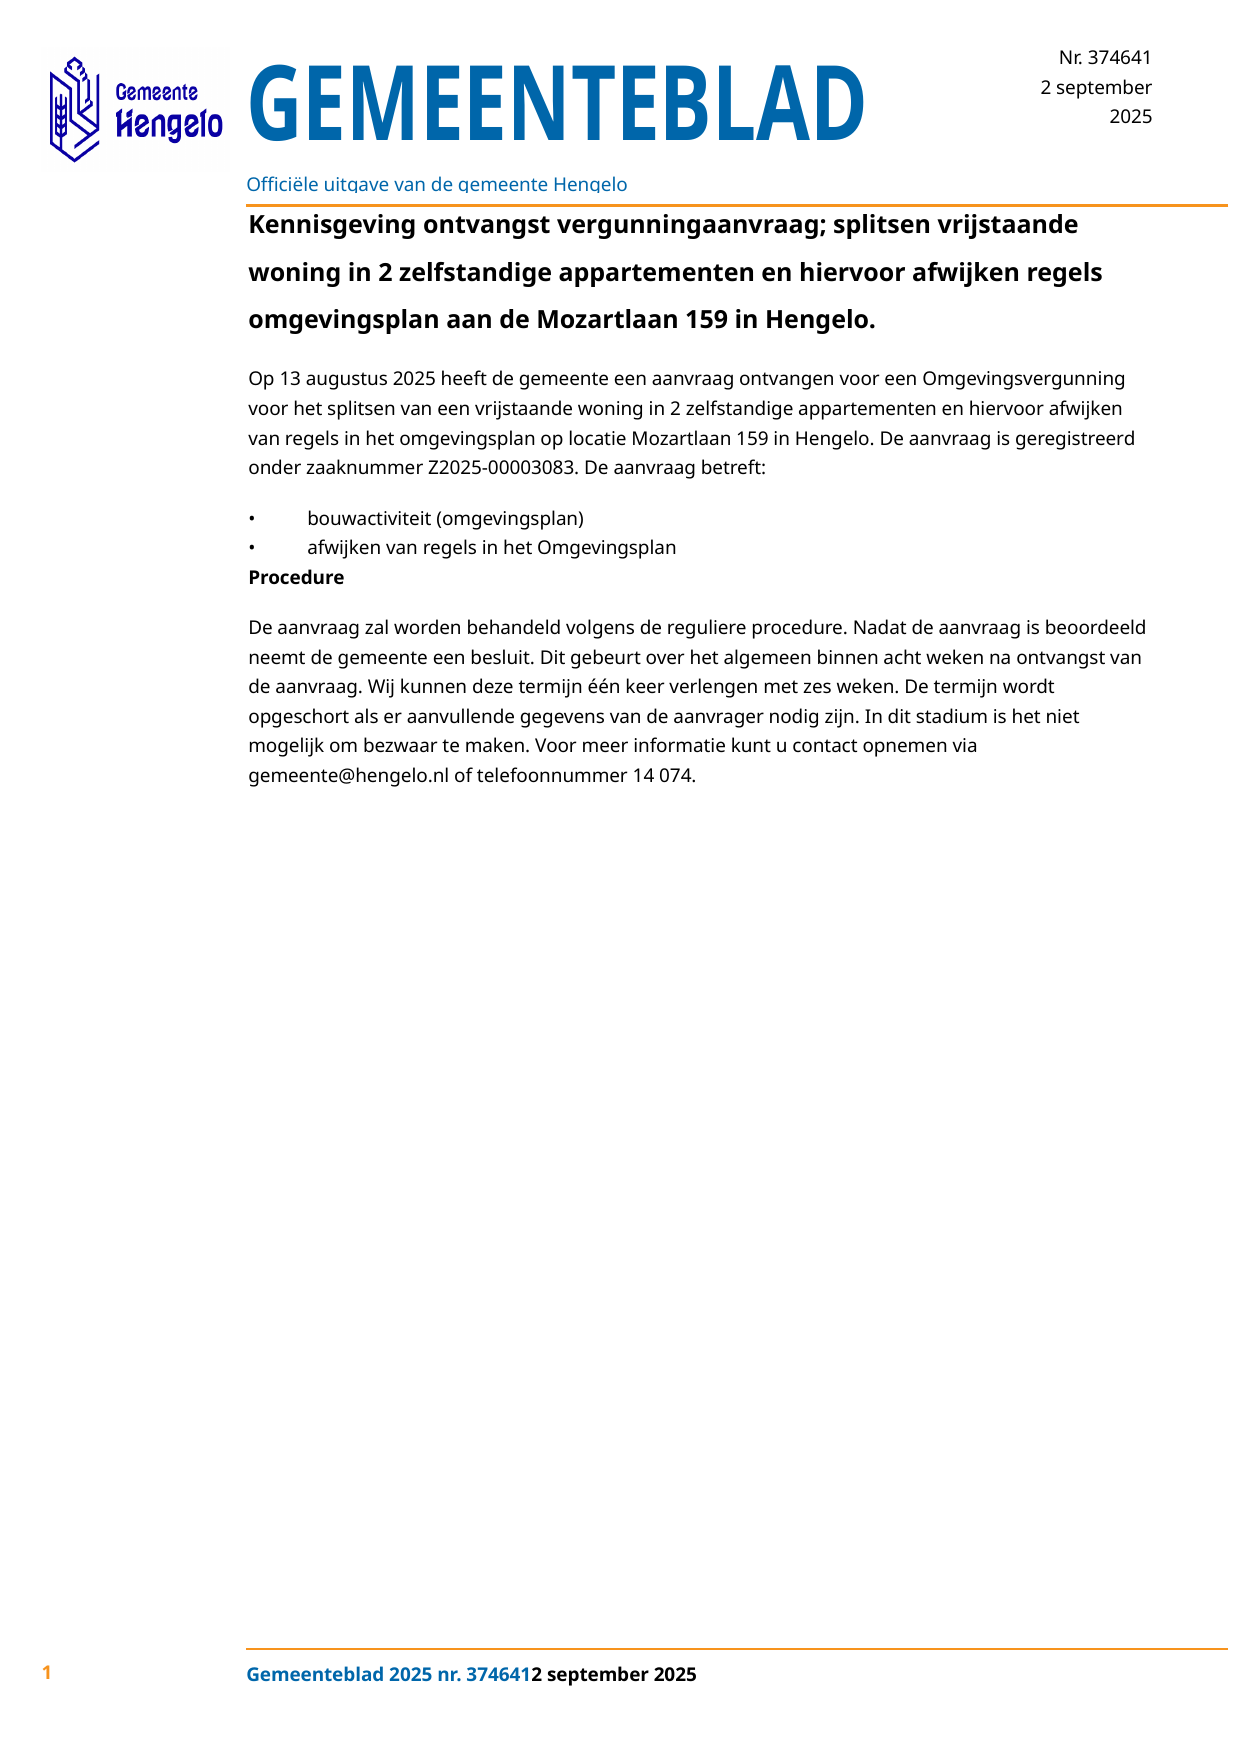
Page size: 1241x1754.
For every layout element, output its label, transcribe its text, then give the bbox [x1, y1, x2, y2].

list afwijken van regels in het Omgevingsplan [248, 534, 1152, 560]
text De aanvraag zal worden behandeld volgens de reguliere procedure. Nadat de aanvraag is beoordeeld neemt de gemeente een besluit. Dit gebeurt over het algemeen binnen acht weken na ontvangst van de aanvraag. Wij kunnen deze termijn één keer verlengen met zes weken. De termijn wordt opgeschort als er aanvullende gegevens van de aanvrager nodig zijn. In dit stadium is het niet mogelijk om bezwaar te maken. Voor meer informatie kunt u contact opnemen via gemeente@hengelo.nl of telefoonnummer 14 074. [248, 614, 1152, 788]
text Kennisgeving ontvangst vergunningaanvraag; splitsen vrijstaande woning in 2 zelfstandige appartementen en hiervoor afwijken regels omgevingsplan aan de Mozartlaan 159 in Hengelo. [248, 207, 1152, 336]
list bouwactiviteit (omgevingsplan) [248, 505, 1152, 530]
text Procedure [248, 564, 1152, 589]
picture [41, 47, 231, 172]
text Op 13 augustus 2025 heeft de gemeente een aanvraag ontvangen voor een Omgevingsvergunning voor het splitsen van een vrijstaande woning in 2 zelfstandige appartementen en hiervoor afwijken van regels in het omgevingsplan op locatie Mozartlaan 159 in Hengelo. De aanvraag is geregistreerd onder zaaknummer Z2025-00003083. De aanvraag betreft: [248, 366, 1152, 480]
